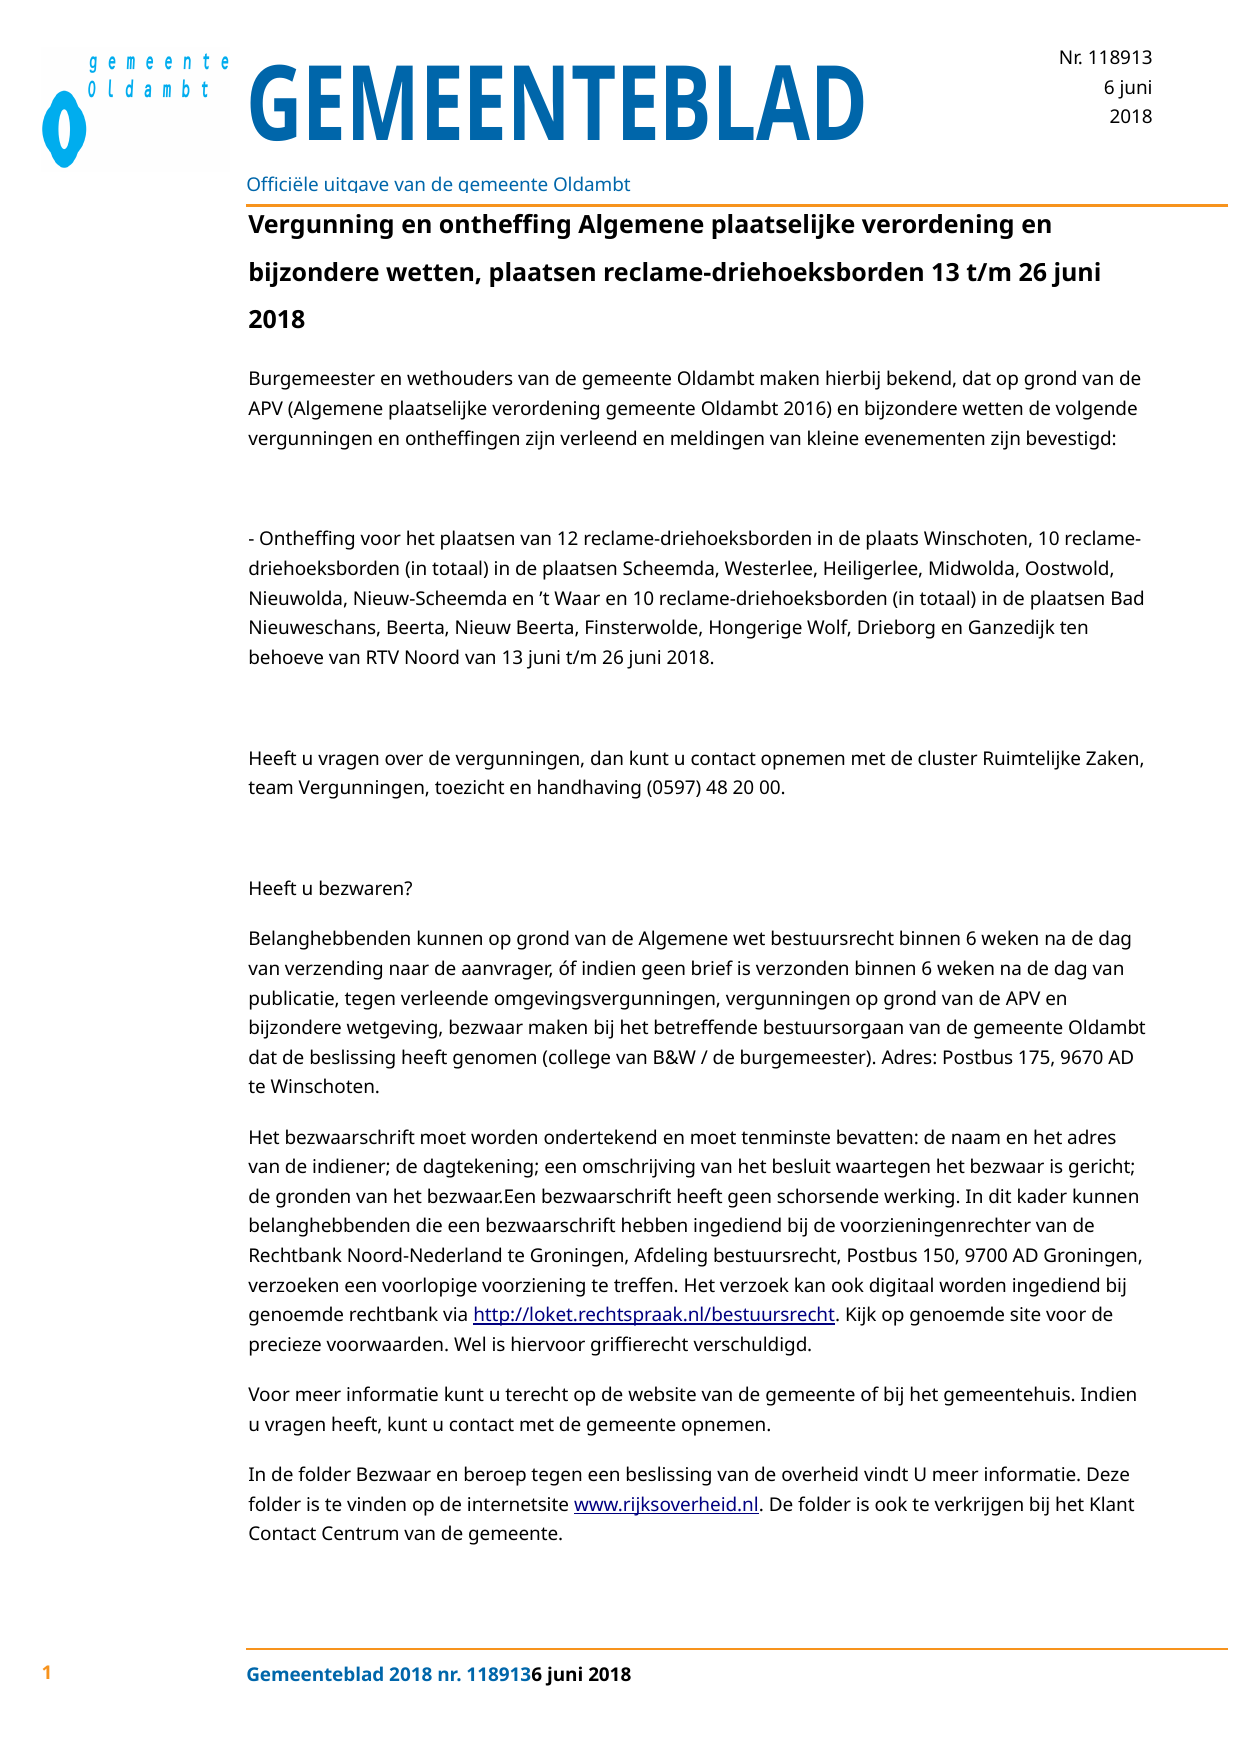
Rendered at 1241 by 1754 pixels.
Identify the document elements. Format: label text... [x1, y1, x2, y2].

text Belanghebbenden kunnen op grond van de Algemene wet bestuursrecht binnen 6 weken na de dag van verzending naar de aanvrager, óf indien geen brief is verzonden binnen 6 weken na de dag van publicatie, tegen verleende omgevingsvergunningen, vergunningen op grond van de APV en bijzondere wetgeving, bezwaar maken bij het betreffende bestuursorgaan van de gemeente Oldambt dat de beslissing heeft genomen (college van B&W / de burgemeester). Adres: Postbus 175, 9670 AD te Winschoten. [248, 926, 1152, 1099]
text Voor meer informatie kunt u terecht op de website van de gemeente of bij het gemeentehuis. Indien u vragen heeft, kunt u contact met de gemeente opnemen. [248, 1381, 1152, 1437]
text Heeft u bezwaren? [248, 875, 1152, 901]
text In de folder Bezwaar en beroep tegen een beslissing van de overheid vindt U meer informatie. Deze folder is te vinden op de internetsite www.rijksoverheid.nl. De folder is ook te verkrijgen bij het Klant Contact Centrum van de gemeente. [248, 1461, 1152, 1546]
text Burgemeester en wethouders van de gemeente Oldambt maken hierbij bekend, dat op grond van de APV (Algemene plaatselijke verordening gemeente Oldambt 2016) en bijzondere wetten de volgende vergunningen en ontheffingen zijn verleend en meldingen van kleine evenementen zijn bevestigd: [248, 366, 1152, 450]
text Het bezwaarschrift moet worden ondertekend en moet tenminste bevatten: de naam en het adres van de indiener; de dagtekening; een omschrijving van het besluit waartegen het bezwaar is gericht; de gronden van het bezwaar.Een bezwaarschrift heeft geen schorsende werking. In dit kader kunnen belanghebbenden die een bezwaarschrift hebben ingediend bij de voorzieningenrechter van de Rechtbank Noord-Nederland te Groningen, Afdeling bestuursrecht, Postbus 150, 9700 AD Groningen, verzoeken een voorlopige voorziening te treffen. Het verzoek kan ook digitaal worden ingediend bij genoemde rechtbank via http://loket.rechtspraak.nl/bestuursrecht. Kijk op genoemde site voor de precieze voorwaarden. Wel is hiervoor griffierecht verschuldigd. [248, 1124, 1152, 1357]
text Heeft u vragen over de vergunningen, dan kunt u contact opnemen met de cluster Ruimtelijke Zaken, team Vergunningen, toezicht en handhaving (0597) 48 20 00. [248, 745, 1152, 800]
picture [41, 47, 231, 172]
text Vergunning en ontheffing Algemene plaatselijke verordening en bijzondere wetten, plaatsen reclame-driehoeksborden 13 t/m 26 juni 2018 [248, 207, 1152, 336]
text - Ontheffing voor het plaatsen van 12 reclame-driehoeksborden in de plaats Winschoten, 10 reclame-driehoeksborden (in totaal) in de plaatsen Scheemda, Westerlee, Heiligerlee, Midwolda, Oostwold, Nieuwolda, Nieuw-Scheemda en ’t Waar en 10 reclame-driehoeksborden (in totaal) in de plaatsen Bad Nieuweschans, Beerta, Nieuw Beerta, Finsterwolde, Hongerige Wolf, Drieborg en Ganzedijk ten behoeve van RTV Noord van 13 juni t/m 26 juni 2018. [248, 526, 1152, 669]
